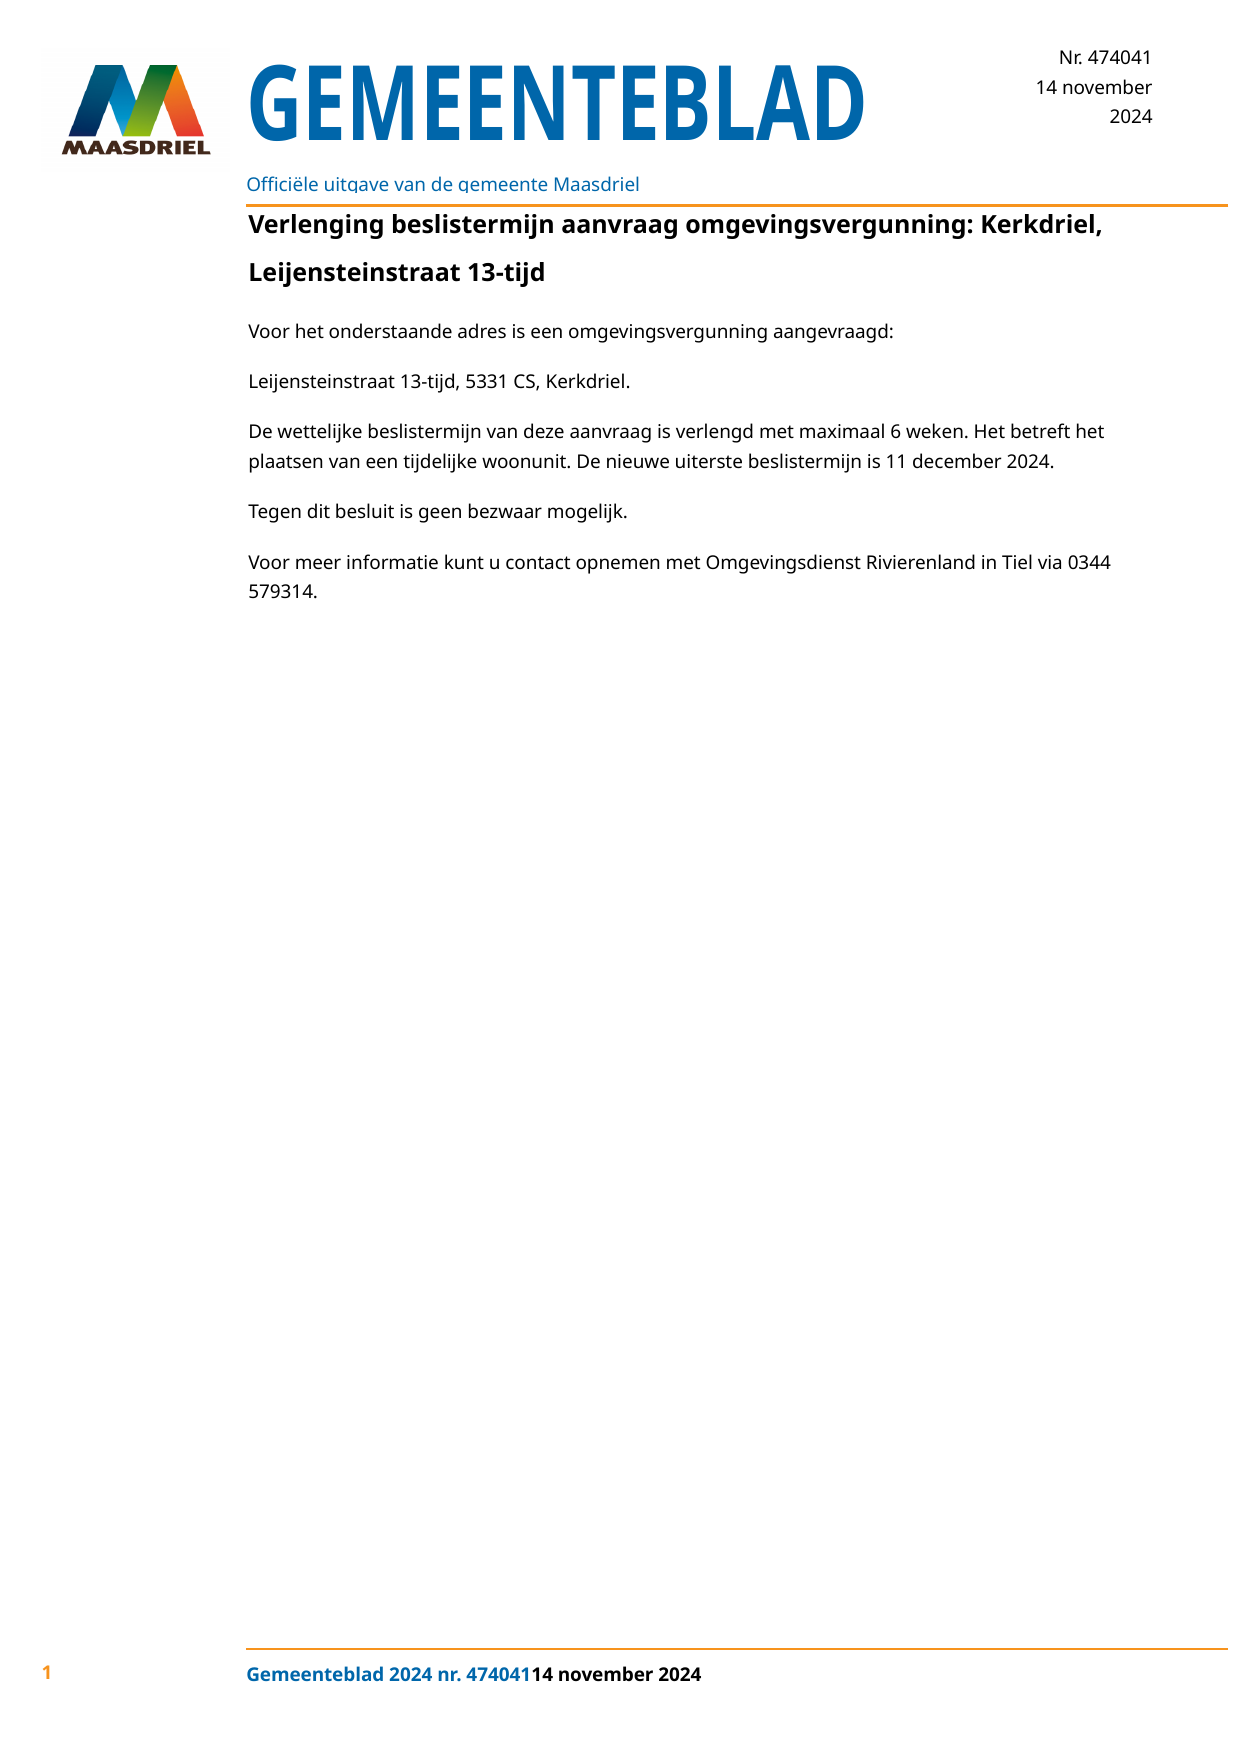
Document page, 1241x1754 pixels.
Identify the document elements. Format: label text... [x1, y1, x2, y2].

text De wettelijke beslistermijn van deze aanvraag is verlengd met maximaal 6 weken. Het betreft het plaatsen van een tijdelijke woonunit. De nieuwe uiterste beslistermijn is 11 december 2024. [248, 419, 1152, 474]
text Verlenging beslistermijn aanvraag omgevingsvergunning: Kerkdriel, Leijensteinstraat 13-tijd [248, 207, 1152, 288]
text Tegen dit besluit is geen bezwaar mogelijk. [248, 499, 1152, 524]
text Voor meer informatie kunt u contact opnemen met Omgevingsdienst Rivierenland in Tiel via 0344 579314. [248, 549, 1152, 604]
text Leijensteinstraat 13-tijd, 5331 CS, Kerkdriel. [248, 368, 1152, 394]
text Voor het onderstaande adres is een omgevingsvergunning aangevraagd: [248, 318, 1152, 344]
picture [41, 47, 231, 172]
